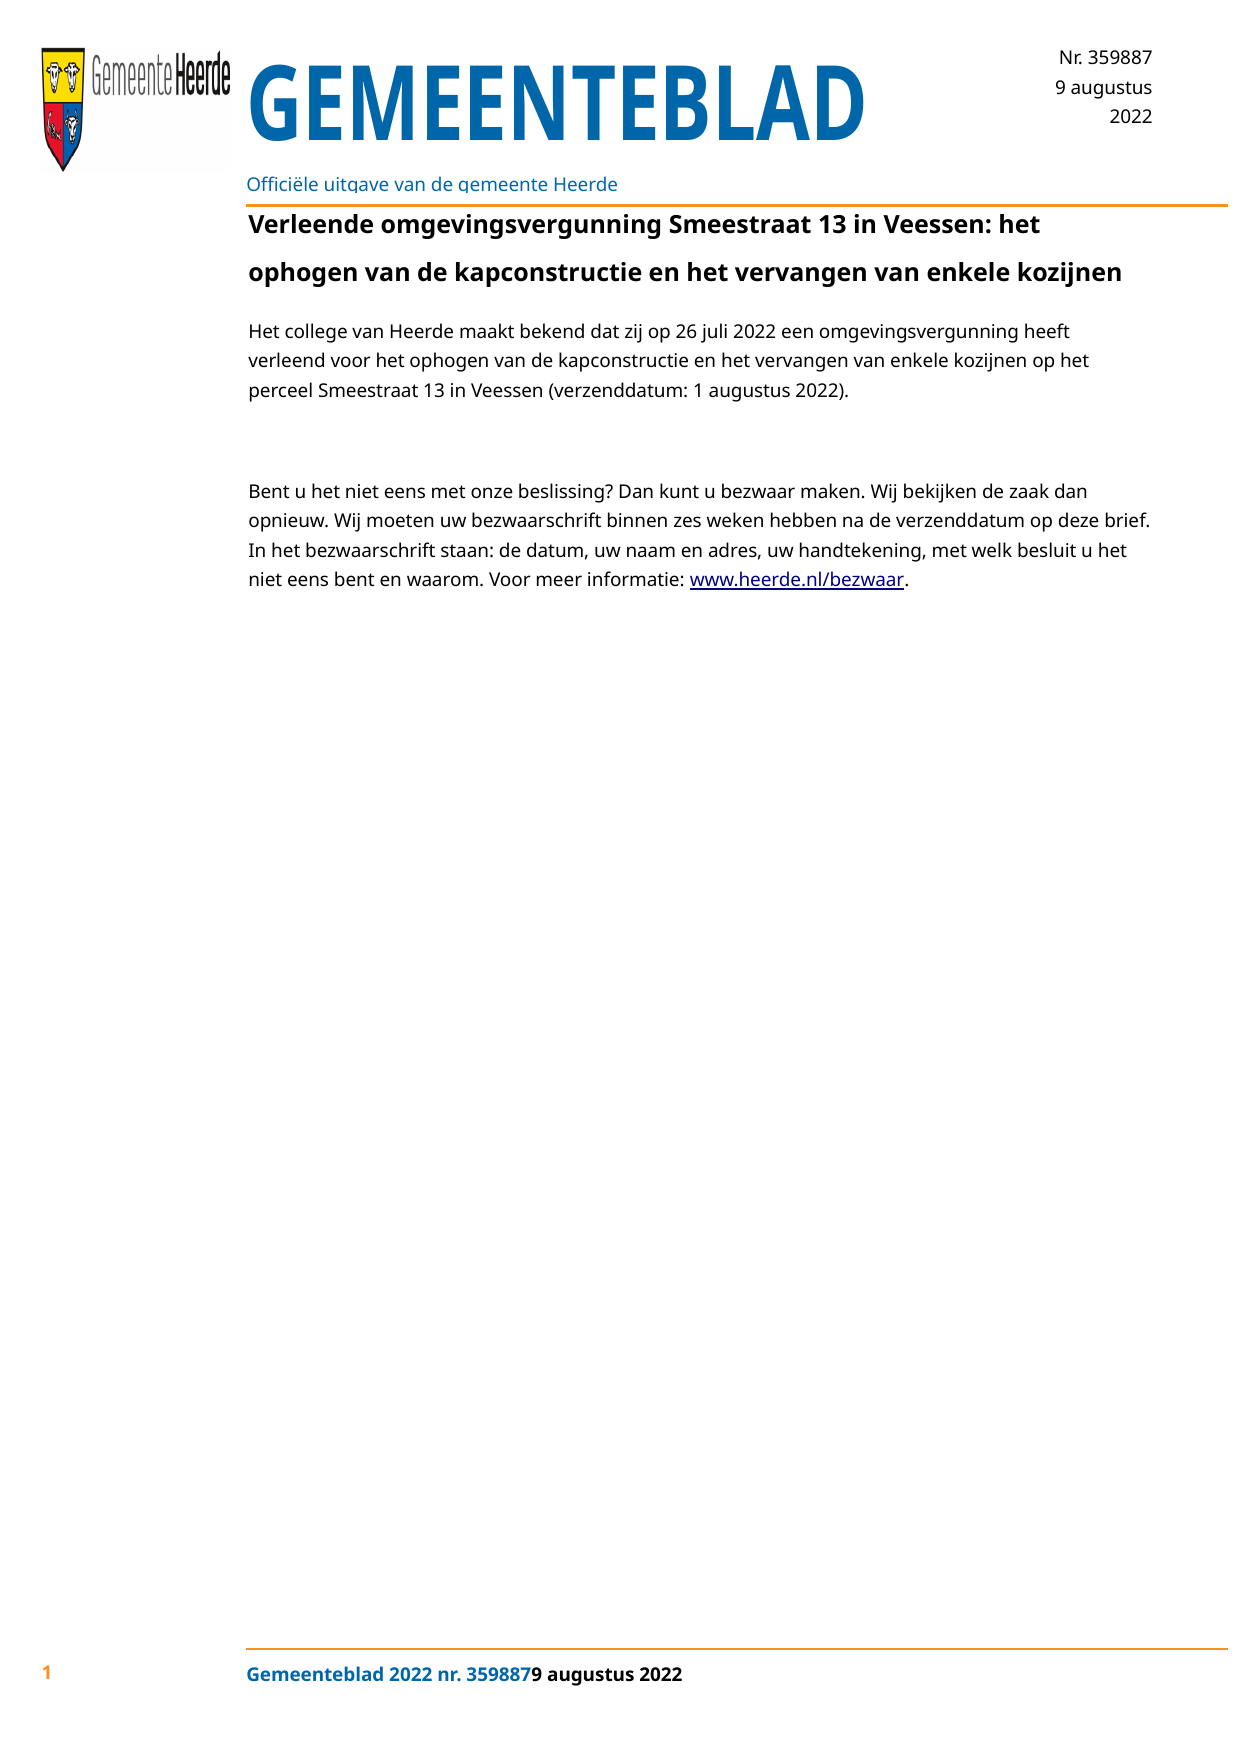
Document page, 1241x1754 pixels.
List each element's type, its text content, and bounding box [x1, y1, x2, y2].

text Verleende omgevingsvergunning Smeestraat 13 in Veessen: het ophogen van de kapconstructie en het vervangen van enkele kozijnen [248, 207, 1152, 288]
text Het college van Heerde maakt bekend dat zij op 26 juli 2022 een omgevingsvergunning heeft verleend voor het ophogen van de kapconstructie en het vervangen van enkele kozijnen op het perceel Smeestraat 13 in Veessen (verzenddatum: 1 augustus 2022). [248, 318, 1152, 403]
text Bent u het niet eens met onze beslissing? Dan kunt u bezwaar maken. Wij bekijken de zaak dan opnieuw. Wij moeten uw bezwaarschrift binnen zes weken hebben na de verzenddatum op deze brief. In het bezwaarschrift staan: de datum, uw naam en adres, uw handtekening, met welk besluit u het niet eens bent en waarom. Voor meer informatie: www.heerde.nl/bezwaar. [248, 478, 1152, 592]
picture [41, 47, 231, 172]
